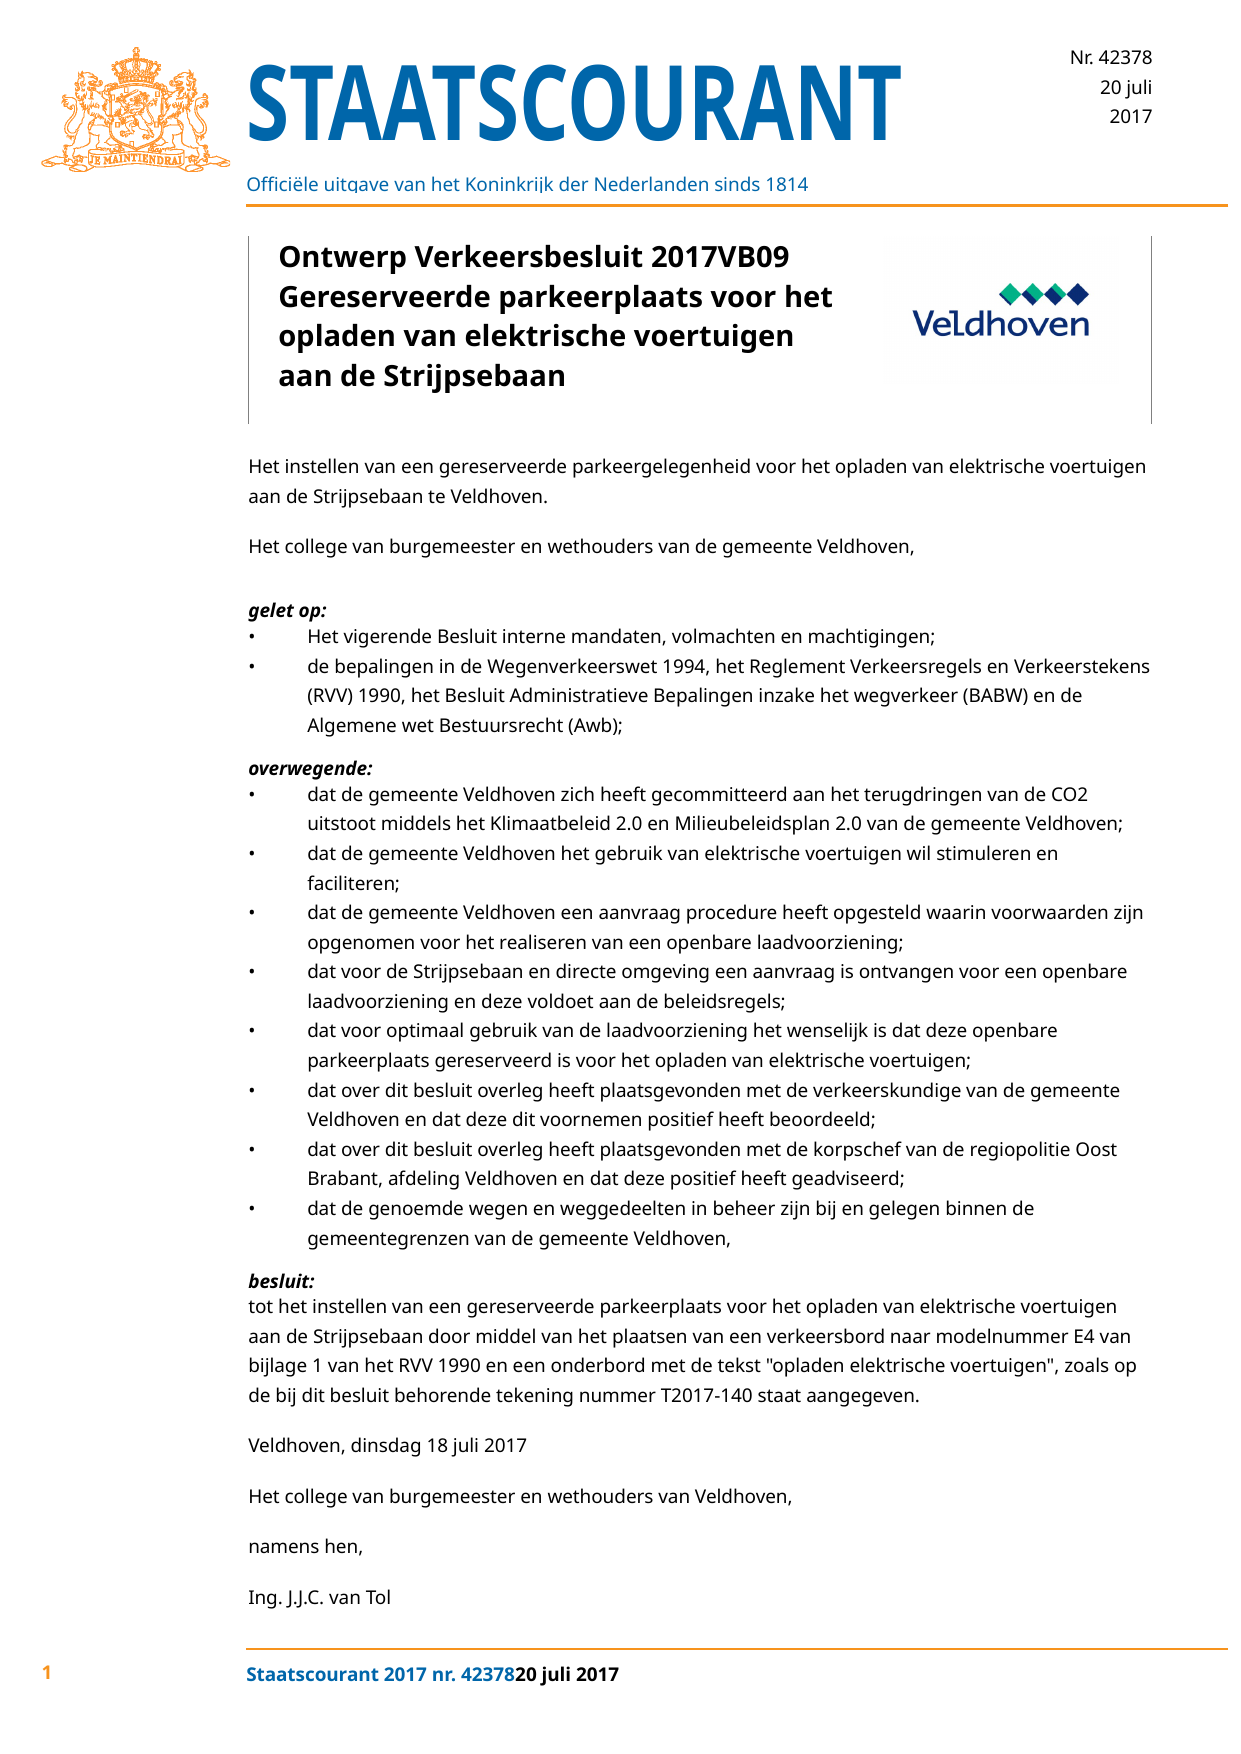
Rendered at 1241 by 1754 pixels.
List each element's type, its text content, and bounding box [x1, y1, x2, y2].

list dat over dit besluit overleg heeft plaatsgevonden met de verkeerskundige van de gemeente Veldhoven en dat deze dit voornemen positief heeft beoordeeld; [248, 1077, 1152, 1132]
list dat de gemeente Veldhoven het gebruik van elektrische voertuigen wil stimuleren en faciliteren; [248, 840, 1152, 895]
table_header Ontwerp Verkeersbesluit 2017VB09 Gereserveerde parkeerplaats voor het opladen van elektrische voertuigen aan de Strijpsebaan [249, 236, 850, 424]
text tot het instellen van een gereserveerde parkeerplaats voor het opladen van elektrische voertuigen aan de Strijpsebaan door middel van het plaatsen van een verkeersbord naar modelnummer E4 van bijlage 1 van het RVV 1990 en een onderbord met de tekst "opladen elektrische voertuigen", zoals op de bij dit besluit behorende tekening nummer T2017-140 staat aangegeven. [248, 1293, 1152, 1408]
list de bepalingen in de Wegenverkeerswet 1994, het Reglement Verkeersregels en Verkeerstekens (RVV) 1990, het Besluit Administratieve Bepalingen inzake het wegverkeer (BABW) en de Algemene wet Bestuursrecht (Awb); [248, 653, 1152, 738]
text Het college van burgemeester en wethouders van de gemeente Veldhoven, [248, 534, 1152, 559]
text gelet op: [248, 598, 1152, 623]
picture [882, 236, 1119, 384]
text overwegende: [248, 755, 1152, 781]
text Het instellen van een gereserveerde parkeergelegenheid voor het opladen van elektrische voertuigen aan de Strijpsebaan te Veldhoven. [248, 454, 1152, 509]
list Het vigerende Besluit interne mandaten, volmachten en machtigingen; [248, 623, 1152, 649]
text Veldhoven, dinsdag 18 juli 2017 [248, 1433, 1152, 1458]
text besluit: [248, 1268, 1152, 1293]
list dat voor de Strijpsebaan en directe omgeving een aanvraag is ontvangen voor een openbare laadvoorziening en deze voldoet aan de beleidsregels; [248, 958, 1152, 1014]
text Ing. J.J.C. van Tol [248, 1584, 1152, 1610]
list dat over dit besluit overleg heeft plaatsgevonden met de korpschef van de regiopolitie Oost Brabant, afdeling Veldhoven en dat deze positief heeft geadviseerd; [248, 1136, 1152, 1191]
text namens hen, [248, 1533, 1152, 1559]
list dat de gemeente Veldhoven zich heeft gecommitteerd aan het terugdringen van de CO2 uitstoot middels het Klimaatbeleid 2.0 en Milieubeleidsplan 2.0 van de gemeente Veldhoven; [248, 781, 1152, 836]
table_header [850, 236, 1151, 424]
list dat de gemeente Veldhoven een aanvraag procedure heeft opgesteld waarin voorwaarden zijn opgenomen voor het realiseren van een openbare laadvoorziening; [248, 899, 1152, 954]
picture [41, 47, 231, 172]
text Het college van burgemeester en wethouders van Veldhoven, [248, 1483, 1152, 1509]
list dat voor optimaal gebruik van de laadvoorziening het wenselijk is dat deze openbare parkeerplaats gereserveerd is voor het opladen van elektrische voertuigen; [248, 1018, 1152, 1073]
list dat de genoemde wegen en weggedeelten in beheer zijn bij en gelegen binnen de gemeentegrenzen van de gemeente Veldhoven, [248, 1195, 1152, 1250]
